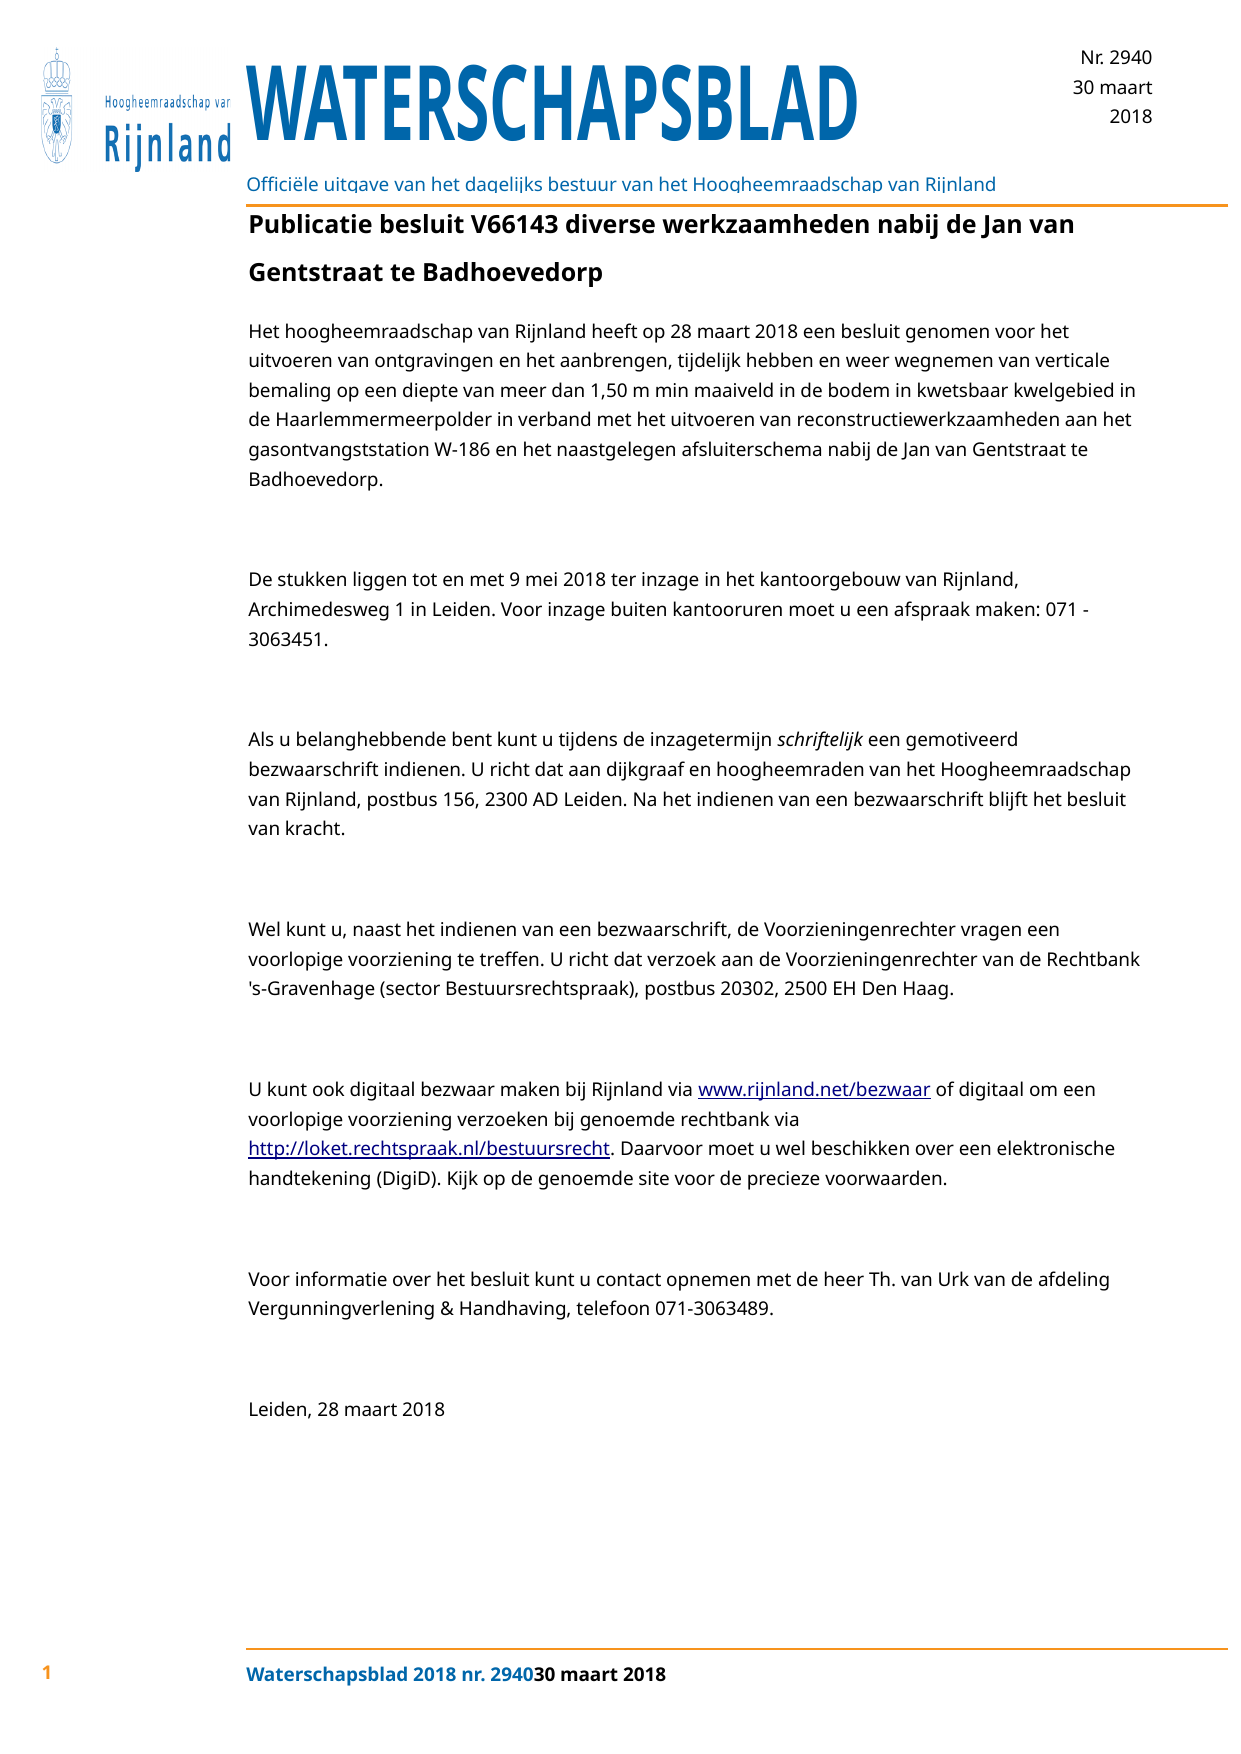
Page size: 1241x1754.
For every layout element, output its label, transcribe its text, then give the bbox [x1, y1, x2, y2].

text Als u belanghebbende bent kunt u tijdens de inzagetermijn schriftelijk een gemotiveerd bezwaarschrift indienen. U richt dat aan dijkgraaf en hoogheemraden van het Hoogheemraadschap van Rijnland, postbus 156, 2300 AD Leiden. Na het indienen van een bezwaarschrift blijft het besluit van kracht. [248, 727, 1152, 841]
picture [41, 47, 231, 172]
text Het hoogheemraadschap van Rijnland heeft op 28 maart 2018 een besluit genomen voor het uitvoeren van ontgravingen en het aanbrengen, tijdelijk hebben en weer wegnemen van verticale bemaling op een diepte van meer dan 1,50 m min maaiveld in de bodem in kwetsbaar kwelgebied in de Haarlemmermeerpolder in verband met het uitvoeren van reconstructiewerkzaamheden aan het gasontvangststation W-186 en het naastgelegen afsluiterschema nabij de Jan van Gentstraat te Badhoevedorp. [248, 318, 1152, 492]
text Publicatie besluit V66143 diverse werkzaamheden nabij de Jan van Gentstraat te Badhoevedorp [248, 207, 1152, 288]
text De stukken liggen tot en met 9 mei 2018 ter inzage in het kantoorgebouw van Rijnland, Archimedesweg 1 in Leiden. Voor inzage buiten kantooruren moet u een afspraak maken: 071 - 3063451. [248, 567, 1152, 652]
text Voor informatie over het besluit kunt u contact opnemen met de heer Th. van Urk van de afdeling Vergunningverlening & Handhaving, telefoon 071-3063489. [248, 1266, 1152, 1321]
text U kunt ook digitaal bezwaar maken bij Rijnland via www.rijnland.net/bezwaar of digitaal om een voorlopige voorziening verzoeken bij genoemde rechtbank via http://loket.rechtspraak.nl/bestuursrecht. Daarvoor moet u wel beschikken over een elektronische handtekening (DigiD). Kijk op de genoemde site voor de precieze voorwaarden. [248, 1076, 1152, 1191]
text Leiden, 28 maart 2018 [248, 1396, 1152, 1422]
text Wel kunt u, naast het indienen van een bezwaarschrift, de Voorzieningenrechter vragen een voorlopige voorziening te treffen. U richt dat verzoek aan de Voorzieningenrechter van de Rechtbank 's-Gravenhage (sector Bestuursrechtspraak), postbus 20302, 2500 EH Den Haag. [248, 916, 1152, 1001]
